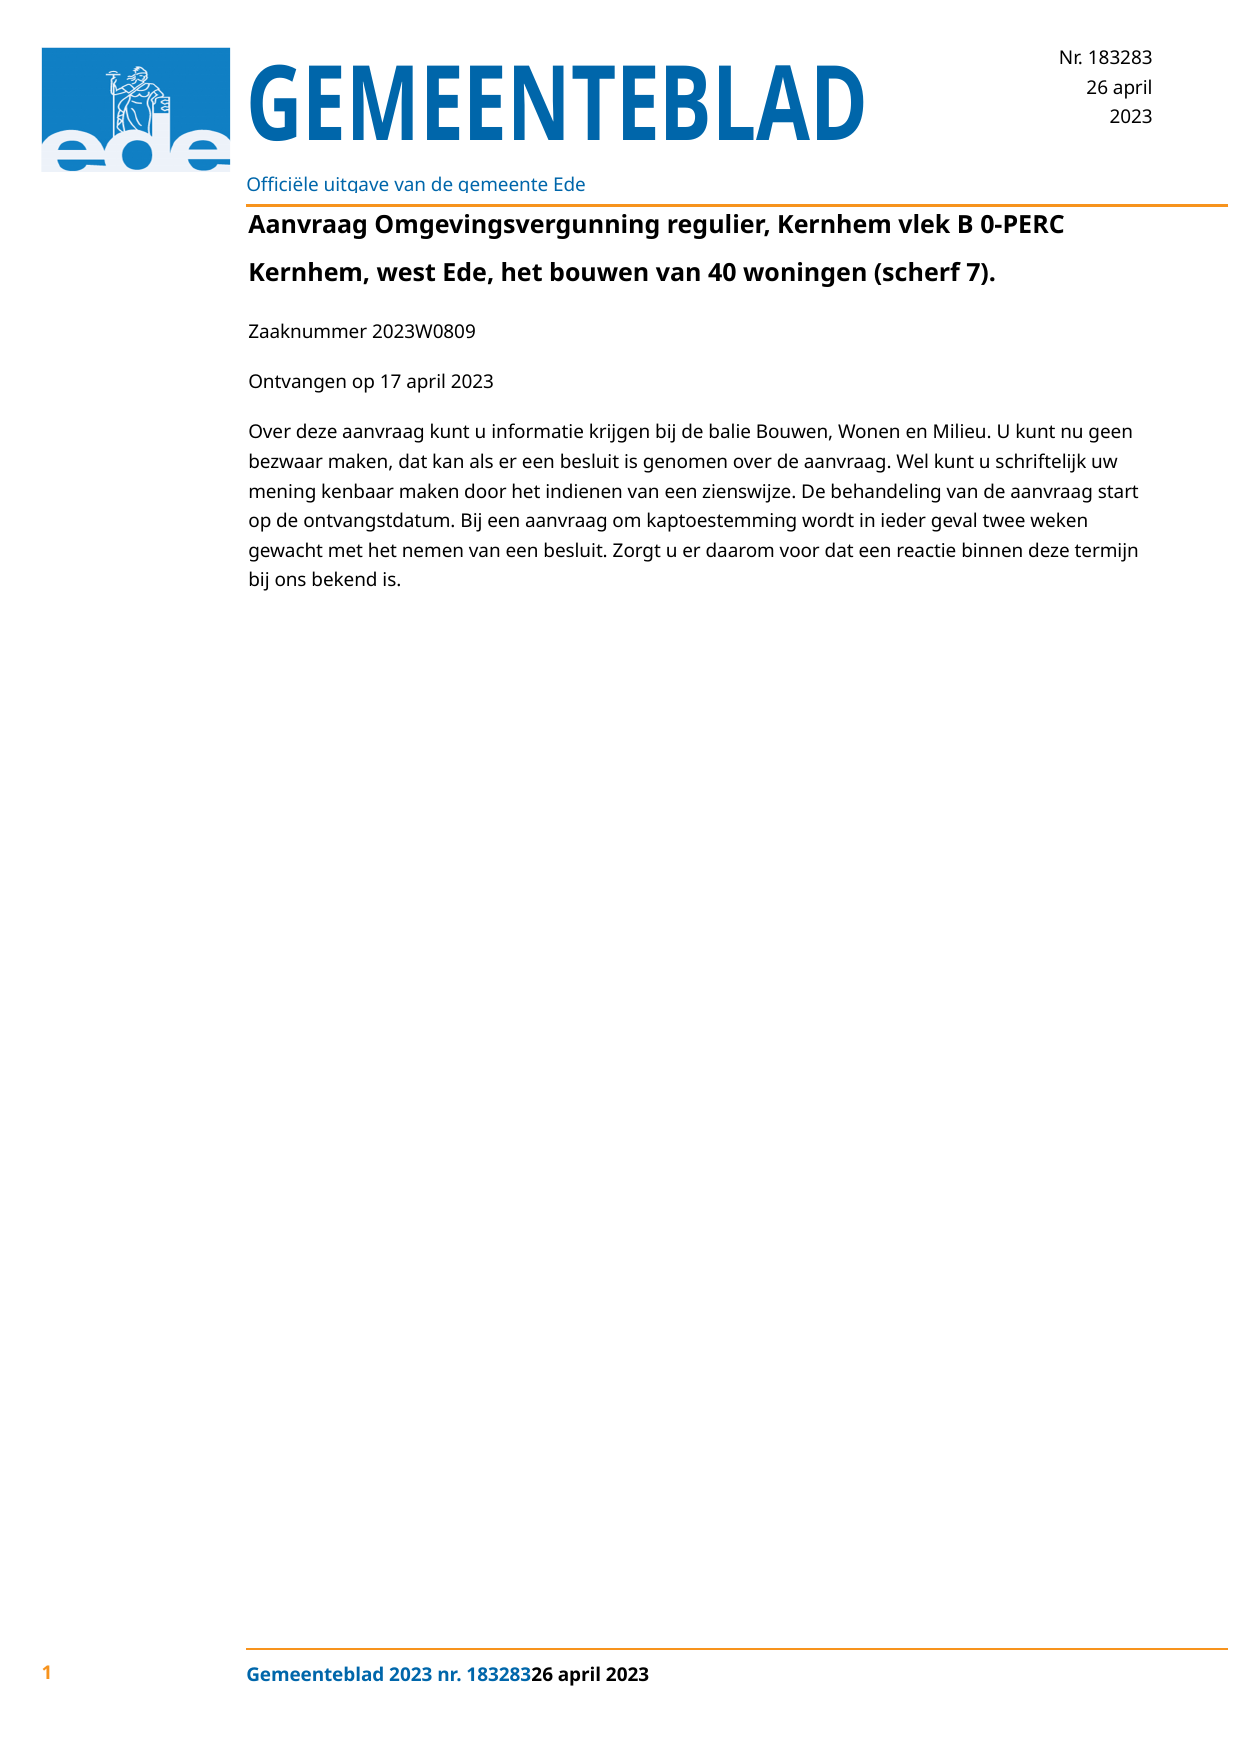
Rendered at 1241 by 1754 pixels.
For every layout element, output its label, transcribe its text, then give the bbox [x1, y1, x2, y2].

text Ontvangen op 17 april 2023 [248, 368, 1152, 394]
text Aanvraag Omgevingsvergunning regulier, Kernhem vlek B 0-PERC Kernhem, west Ede, het bouwen van 40 woningen (scherf 7). [248, 207, 1152, 288]
text Zaaknummer 2023W0809 [248, 318, 1152, 344]
picture [41, 47, 231, 172]
text Over deze aanvraag kunt u informatie krijgen bij de balie Bouwen, Wonen en Milieu. U kunt nu geen bezwaar maken, dat kan als er een besluit is genomen over de aanvraag. Wel kunt u schriftelijk uw mening kenbaar maken door het indienen van een zienswijze. De behandeling van de aanvraag start op de ontvangstdatum. Bij een aanvraag om kaptoestemming wordt in ieder geval twee weken gewacht met het nemen van een besluit. Zorgt u er daarom voor dat een reactie binnen deze termijn bij ons bekend is. [248, 419, 1152, 592]
